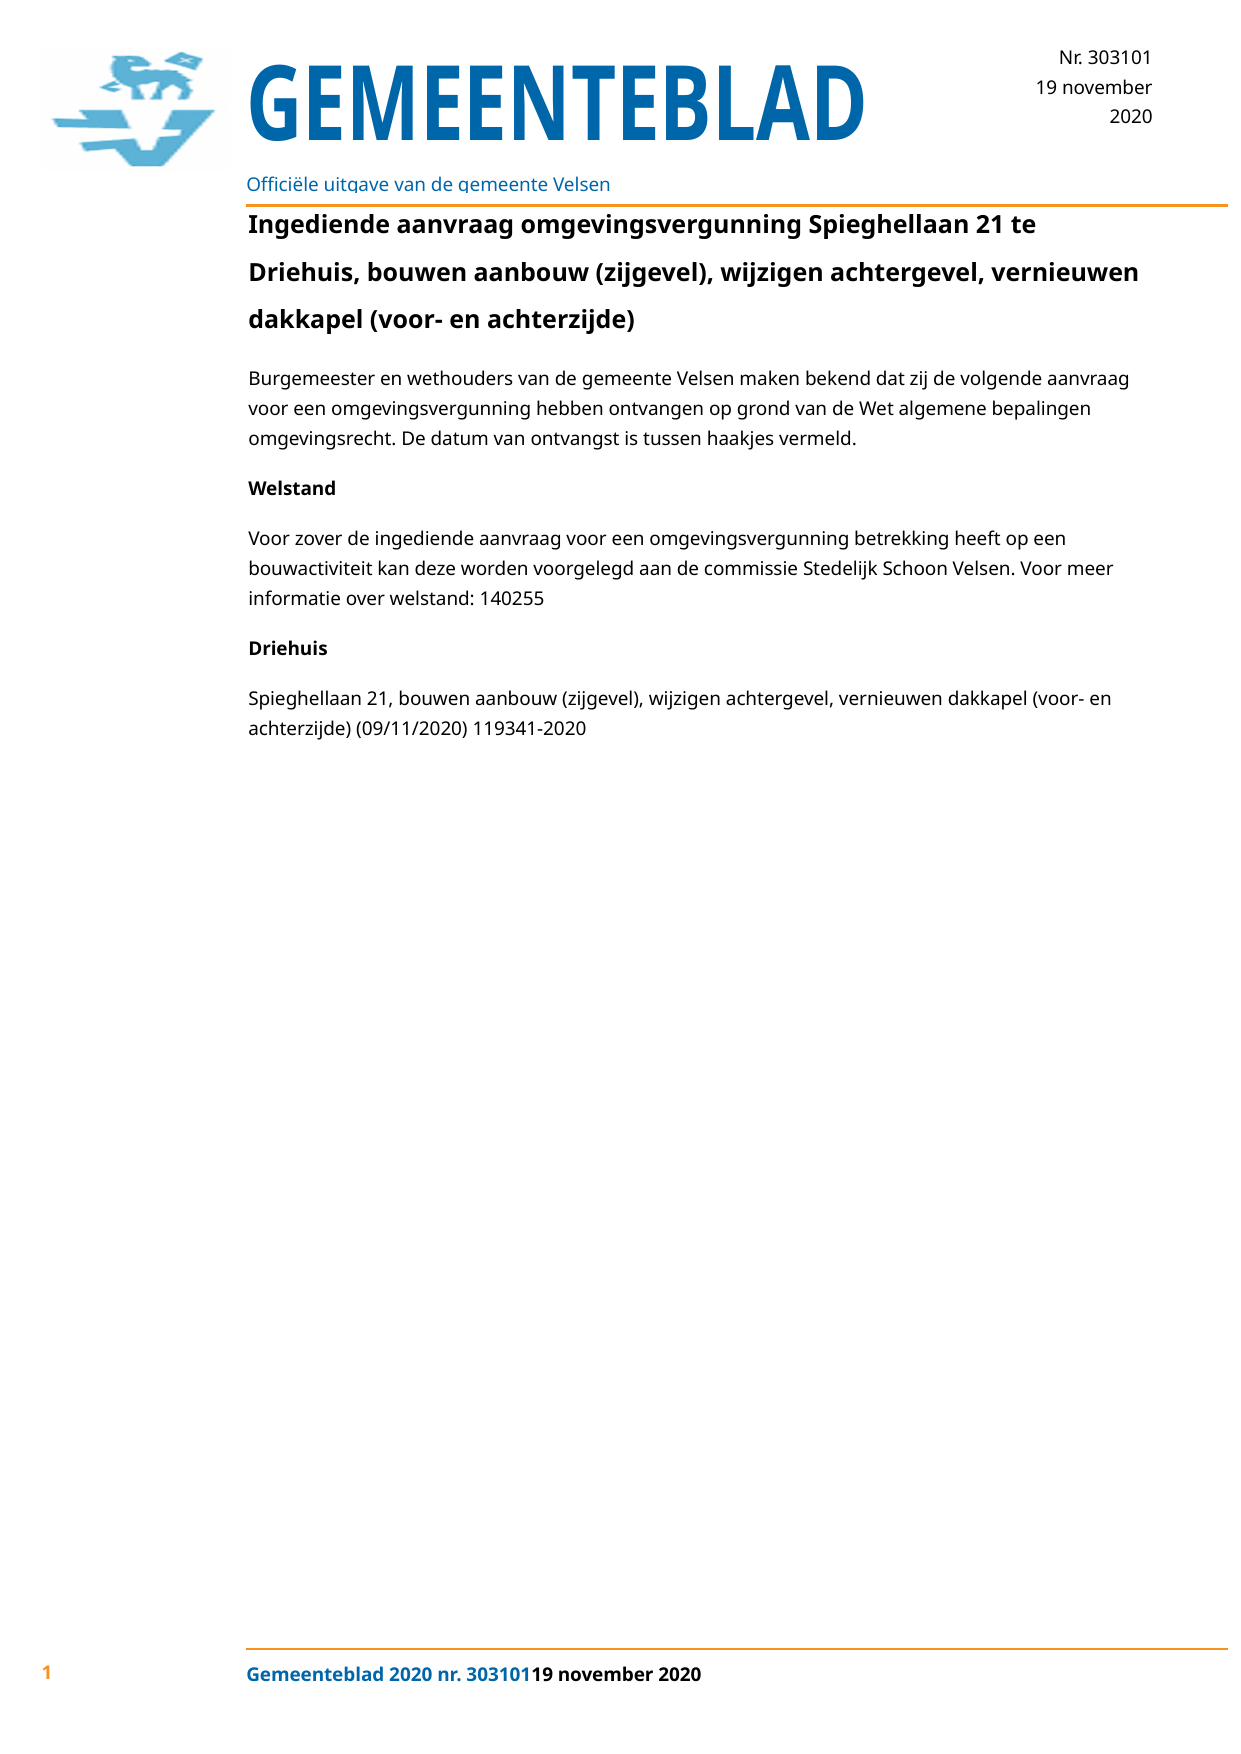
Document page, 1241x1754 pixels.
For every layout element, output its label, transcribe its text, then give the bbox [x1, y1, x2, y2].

text Driehuis [248, 635, 1152, 661]
text Voor zover de ingediende aanvraag voor een omgevingsvergunning betrekking heeft op een bouwactiviteit kan deze worden voorgelegd aan de commissie Stedelijk Schoon Velsen. Voor meer informatie over welstand: 140255 [248, 526, 1152, 610]
text Burgemeester en wethouders van de gemeente Velsen maken bekend dat zij de volgende aanvraag voor een omgevingsvergunning hebben ontvangen op grond van de Wet algemene bepalingen omgevingsrecht. De datum van ontvangst is tussen haakjes vermeld. [248, 366, 1152, 450]
text Spieghellaan 21, bouwen aanbouw (zijgevel), wijzigen achtergevel, vernieuwen dakkapel (voor- en achterzijde) (09/11/2020) 119341-2020 [248, 686, 1152, 741]
text Ingediende aanvraag omgevingsvergunning Spieghellaan 21 te Driehuis, bouwen aanbouw (zijgevel), wijzigen achtergevel, vernieuwen dakkapel (voor- en achterzijde) [248, 207, 1152, 336]
text Welstand [248, 475, 1152, 501]
picture [41, 47, 231, 172]
